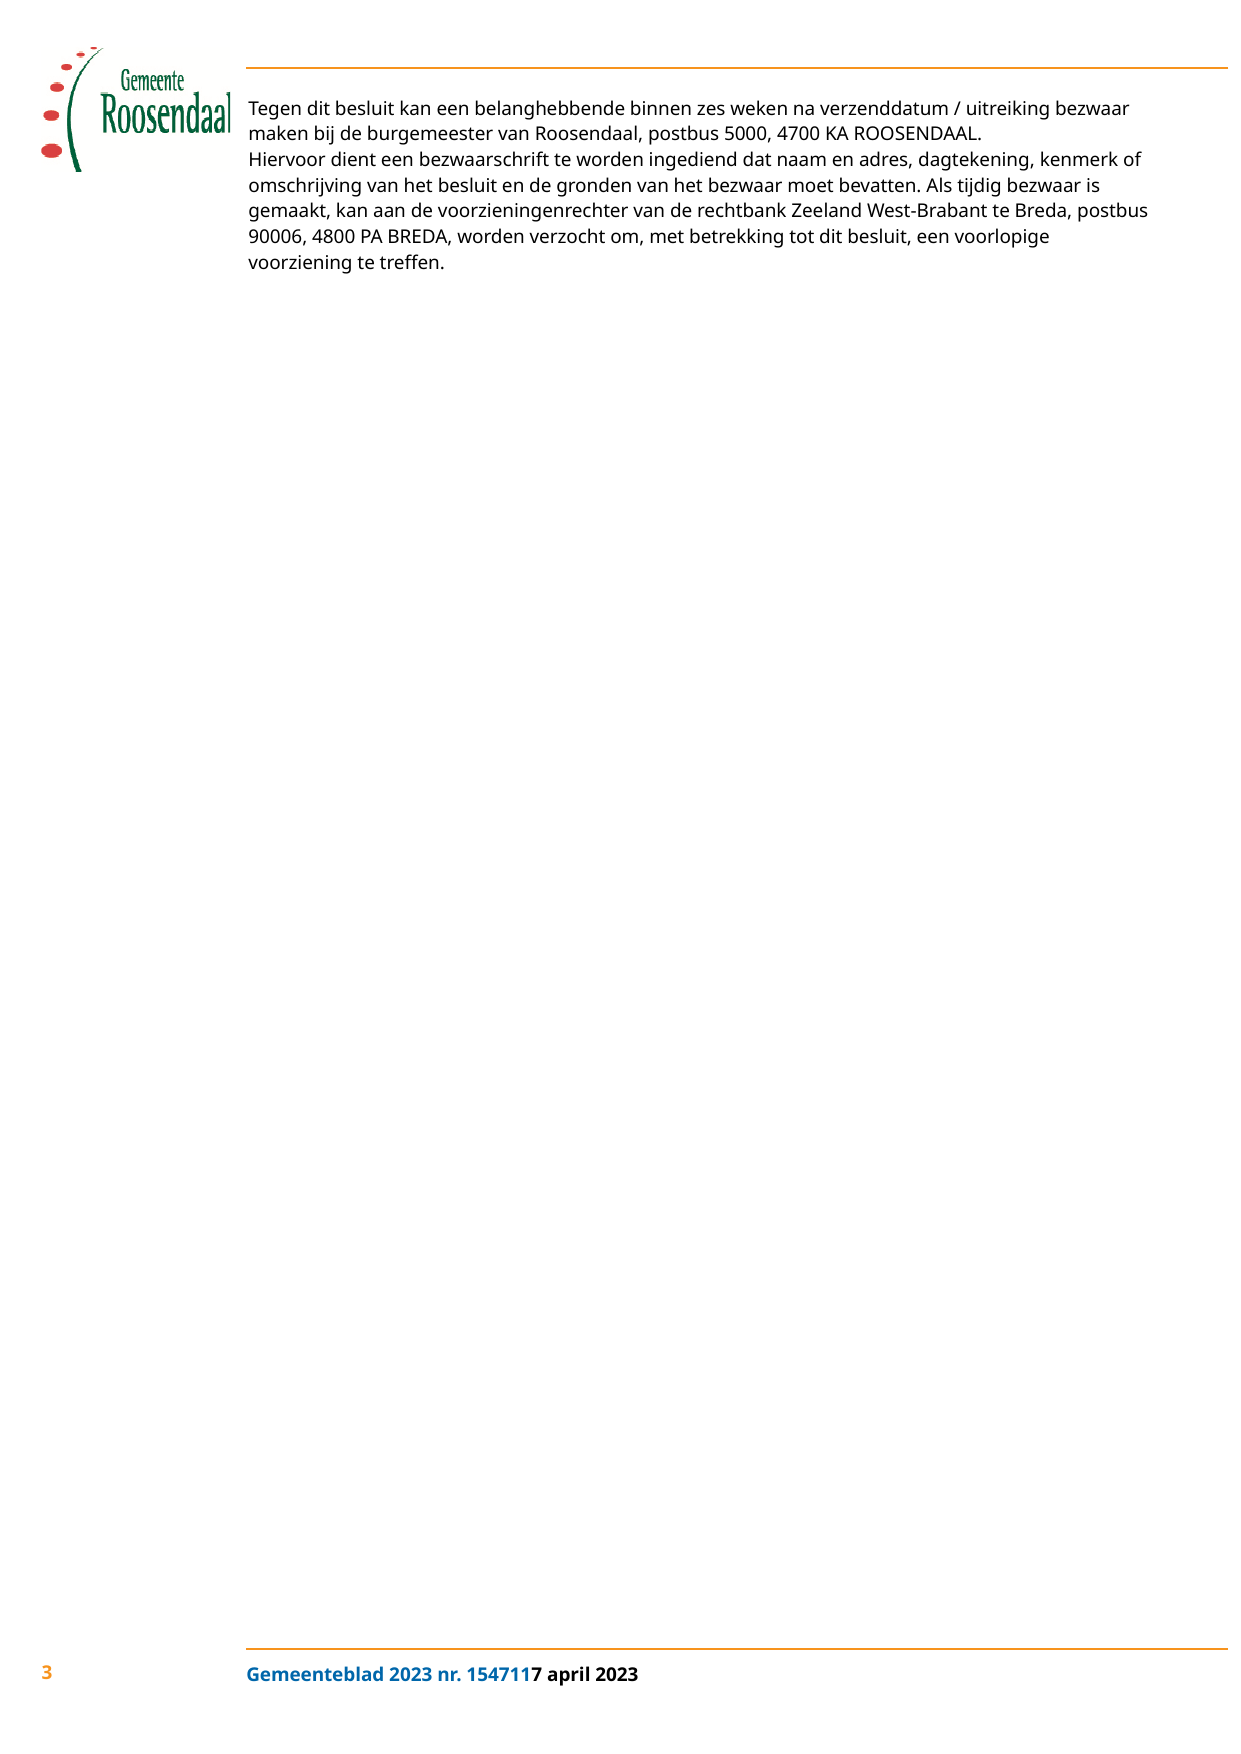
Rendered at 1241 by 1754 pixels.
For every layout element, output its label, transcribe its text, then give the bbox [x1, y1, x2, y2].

text Tegen dit besluit kan een belanghebbende binnen zes weken na verzenddatum / uitreiking bezwaar maken bij de burgemeester van Roosendaal, postbus 5000, 4700 KA ROOSENDAAL. [248, 95, 1152, 146]
text Hiervoor dient een bezwaarschrift te worden ingediend dat naam en adres, dagtekening, kenmerk of omschrijving van het besluit en de gronden van het bezwaar moet bevatten. Als tijdig bezwaar is gemaakt, kan aan de voorzieningenrechter van de rechtbank Zeeland West-Brabant te Breda, postbus 90006, 4800 PA BREDA, worden verzocht om, met betrekking tot dit besluit, een voorlopige voorziening te treffen. [248, 146, 1152, 275]
picture [41, 47, 231, 172]
